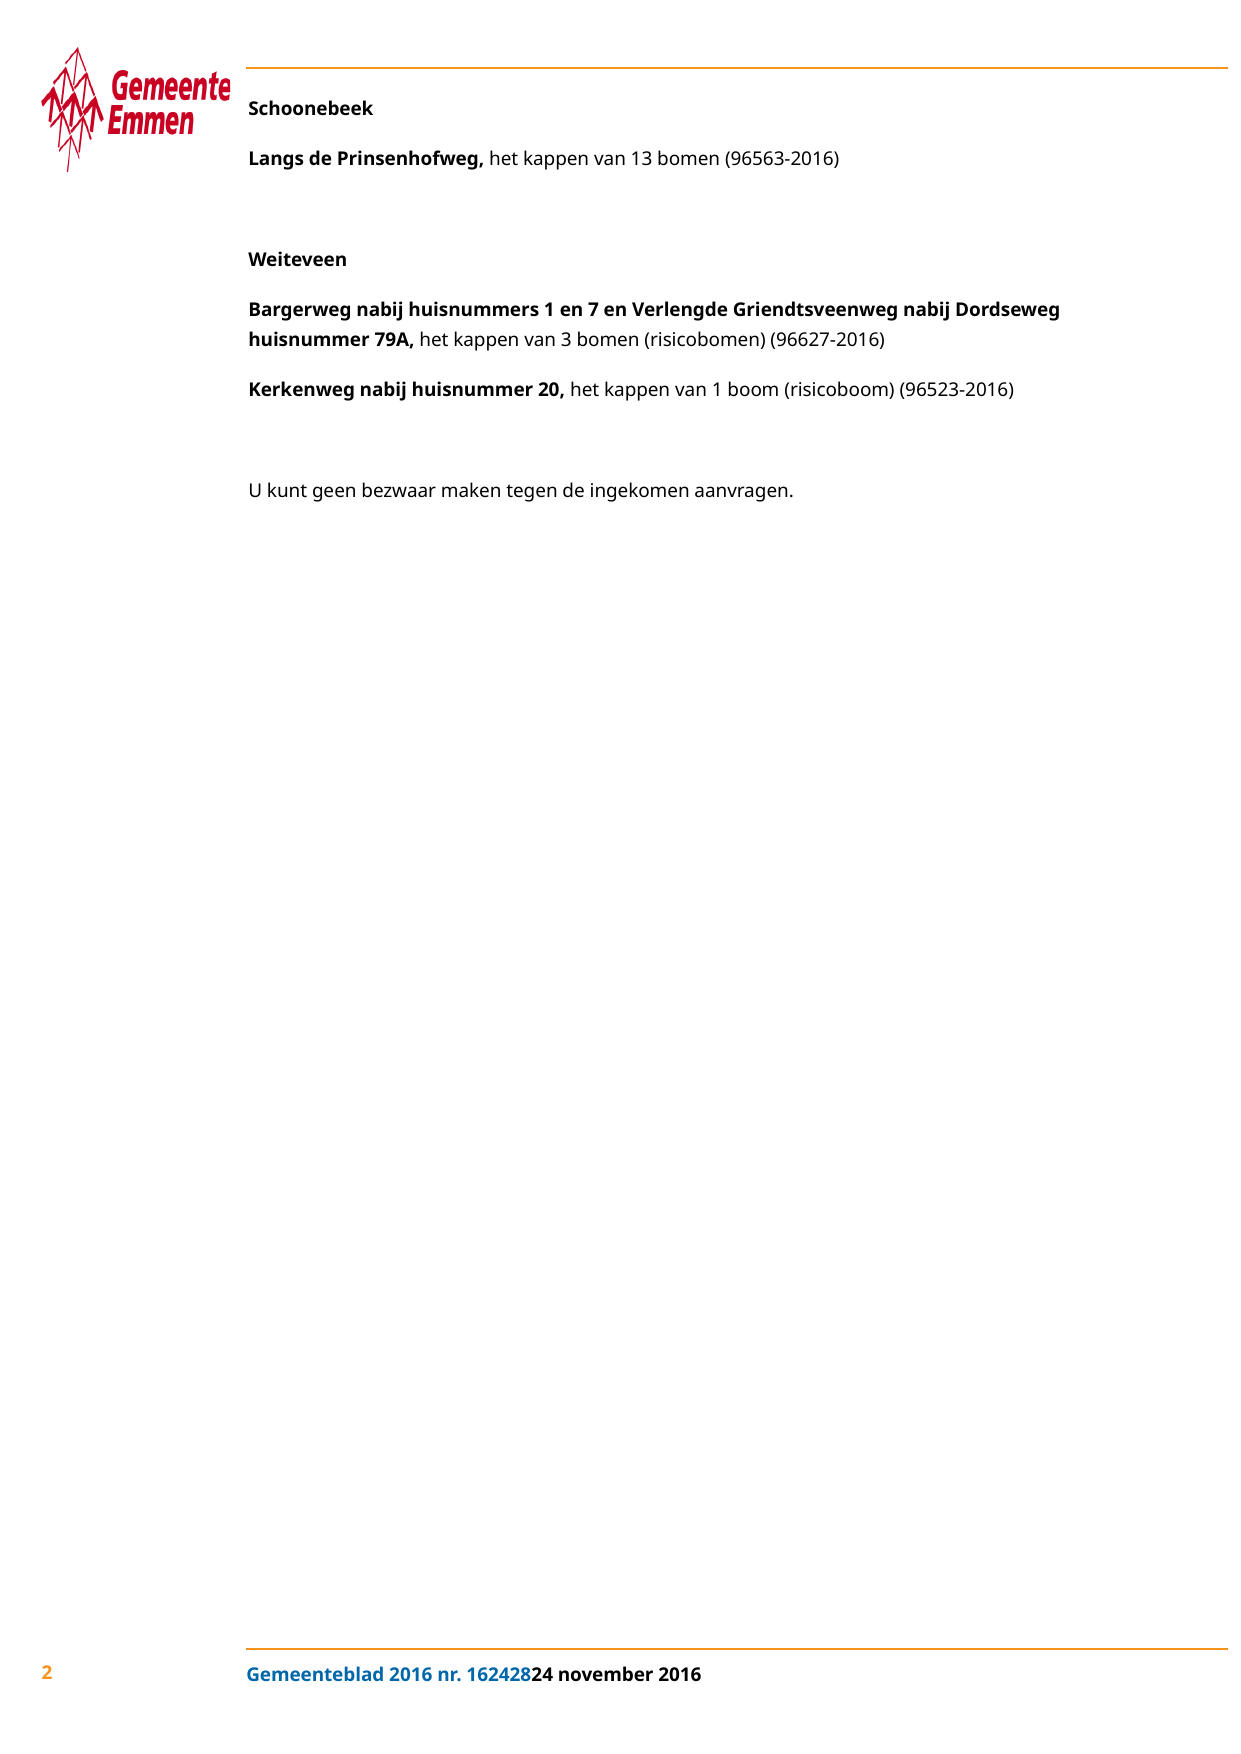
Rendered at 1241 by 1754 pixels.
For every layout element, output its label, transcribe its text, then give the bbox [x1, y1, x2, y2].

text Langs de Prinsenhofweg, het kappen van 13 bomen (96563-2016) [248, 145, 1152, 171]
text Weiteveen [248, 246, 1152, 272]
text Schoonebeek [248, 95, 1152, 121]
text Bargerweg nabij huisnummers 1 en 7 en Verlengde Griendtsveenweg nabij Dordseweg huisnummer 79A, het kappen van 3 bomen (risicobomen) (96627-2016) [248, 296, 1152, 352]
text U kunt geen bezwaar maken tegen de ingekomen aanvragen. [248, 477, 1152, 503]
text Kerkenweg nabij huisnummer 20, het kappen van 1 boom (risicoboom) (96523-2016) [248, 376, 1152, 402]
picture [41, 47, 231, 172]
